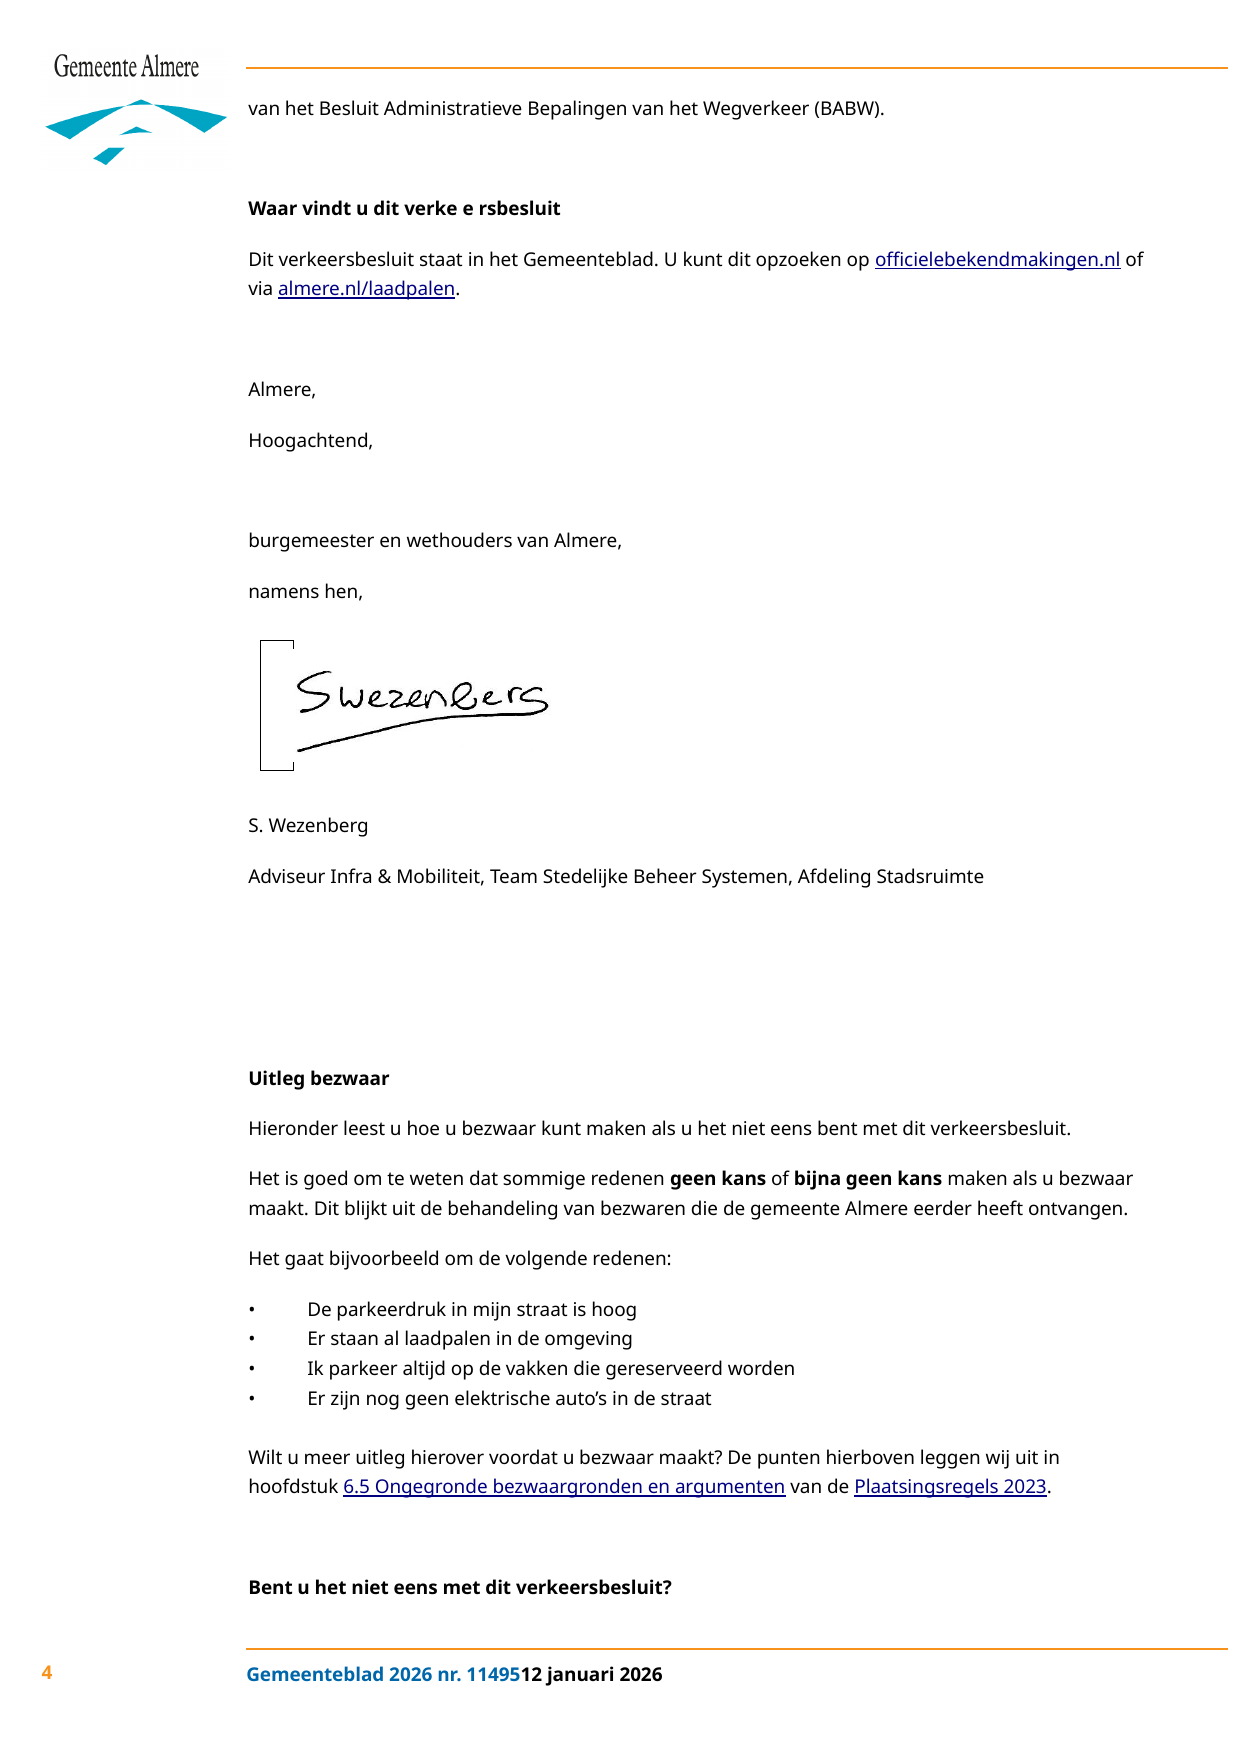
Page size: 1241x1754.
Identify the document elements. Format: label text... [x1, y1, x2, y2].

text Het is goed om te weten dat sommige redenen geen kans of bijna geen kans maken als u bezwaar maakt. Dit blijkt uit de behandeling van bezwaren die de gemeente Almere eerder heeft ontvangen. [248, 1166, 1152, 1221]
text Hieronder leest u hoe u bezwaar kunt maken als u het niet eens bent met dit verkeersbesluit. [248, 1115, 1152, 1141]
text Hoogachtend, [248, 427, 1152, 453]
text namens hen, [248, 578, 1152, 604]
list Er staan al laadpalen in de omgeving [248, 1326, 1152, 1351]
picture [41, 47, 231, 172]
text van het Besluit Administratieve Bepalingen van het Wegverkeer (BABW). [248, 95, 1152, 121]
text Wilt u meer uitleg hierover voordat u bezwaar maakt? De punten hierboven leggen wij uit in hoofdstuk 6.5 Ongegronde bezwaargronden en argumenten van de Plaatsingsregels 2023. [248, 1444, 1152, 1499]
text Dit verkeersbesluit staat in het Gemeenteblad. U kunt dit opzoeken op officielebekendmakingen.nl of via almere.nl/laadpalen. [248, 246, 1152, 301]
text S. Wezenberg [248, 813, 1152, 838]
text Uitleg bezwaar [248, 1065, 1152, 1091]
text Adviseur Infra & Mobiliteit, Team Stedelijke Beheer Systemen, Afdeling Stadsruimte [248, 863, 1152, 889]
picture [268, 649, 576, 762]
text Bent u het niet eens met dit verkeersbesluit? [248, 1574, 1152, 1600]
list Ik parkeer altijd op de vakken die gereserveerd worden [248, 1355, 1152, 1381]
text Waar vindt u dit verke e rsbesluit [248, 196, 1152, 221]
text Het gaat bijvoorbeeld om de volgende redenen: [248, 1246, 1152, 1271]
text Almere, [248, 376, 1152, 402]
list Er zijn nog geen elektrische auto’s in de straat [248, 1385, 1152, 1411]
text burgemeester en wethouders van Almere, [248, 528, 1152, 553]
list De parkeerdruk in mijn straat is hoog [248, 1296, 1152, 1322]
